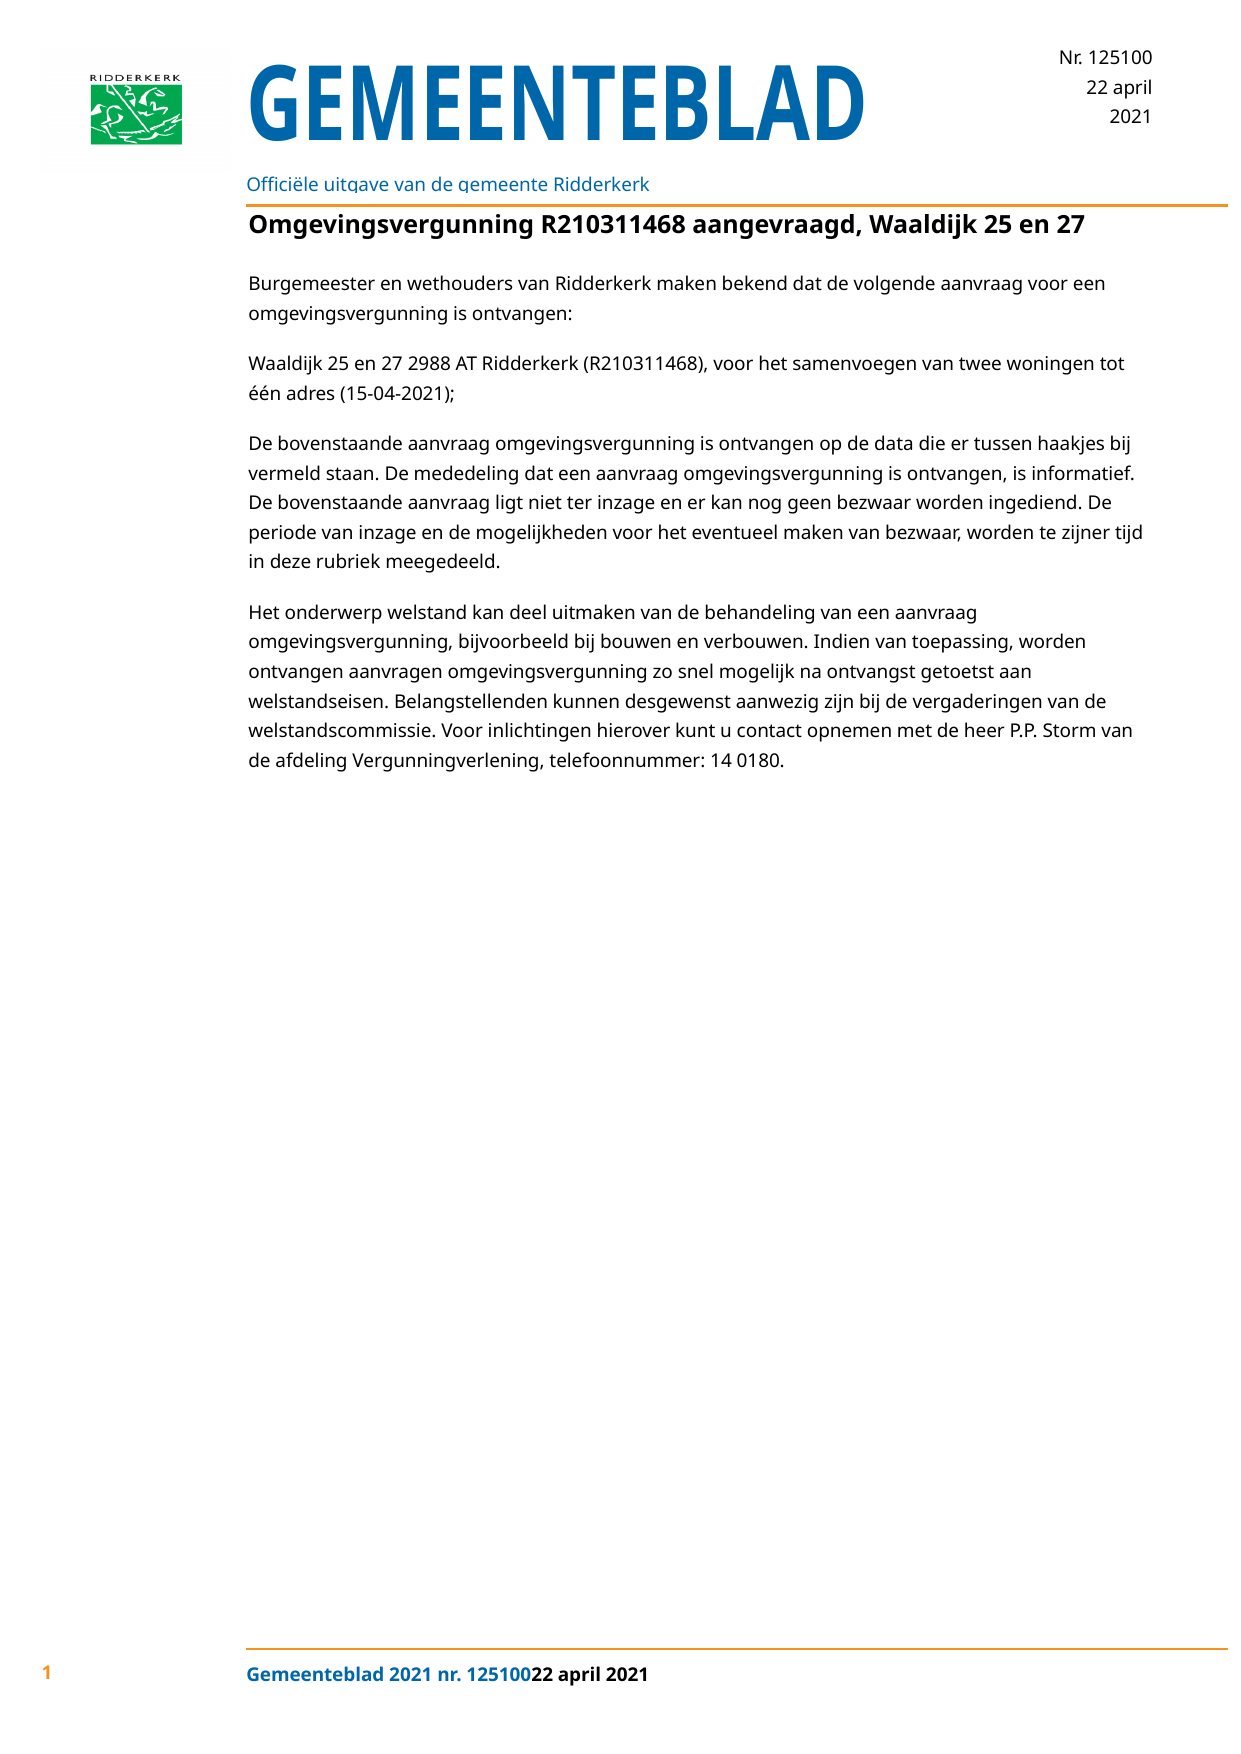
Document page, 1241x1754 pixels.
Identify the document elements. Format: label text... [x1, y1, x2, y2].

text De bovenstaande aanvraag omgevingsvergunning is ontvangen op de data die er tussen haakjes bij vermeld staan. De mededeling dat een aanvraag omgevingsvergunning is ontvangen, is informatief. De bovenstaande aanvraag ligt niet ter inzage en er kan nog geen bezwaar worden ingediend. De periode van inzage en de mogelijkheden voor het eventueel maken van bezwaar, worden te zijner tijd in deze rubriek meegedeeld. [248, 430, 1152, 574]
text Burgemeester en wethouders van Ridderkerk maken bekend dat de volgende aanvraag voor een omgevingsvergunning is ontvangen: [248, 270, 1152, 326]
text Het onderwerp welstand kan deel uitmaken van de behandeling van een aanvraag omgevingsvergunning, bijvoorbeeld bij bouwen en verbouwen. Indien van toepassing, worden ontvangen aanvragen omgevingsvergunning zo snel mogelijk na ontvangst getoetst aan welstandseisen. Belangstellenden kunnen desgewenst aanwezig zijn bij de vergaderingen van de welstandscommissie. Voor inlichtingen hierover kunt u contact opnemen met de heer P.P. Storm van de afdeling Vergunningverlening, telefoonnummer: 14 0180. [248, 599, 1152, 773]
text Omgevingsvergunning R210311468 aangevraagd, Waaldijk 25 en 27 [248, 207, 1152, 241]
text Waaldijk 25 en 27 2988 AT Ridderkerk (R210311468), voor het samenvoegen van twee woningen tot één adres (15-04-2021); [248, 350, 1152, 406]
picture [41, 47, 231, 172]
